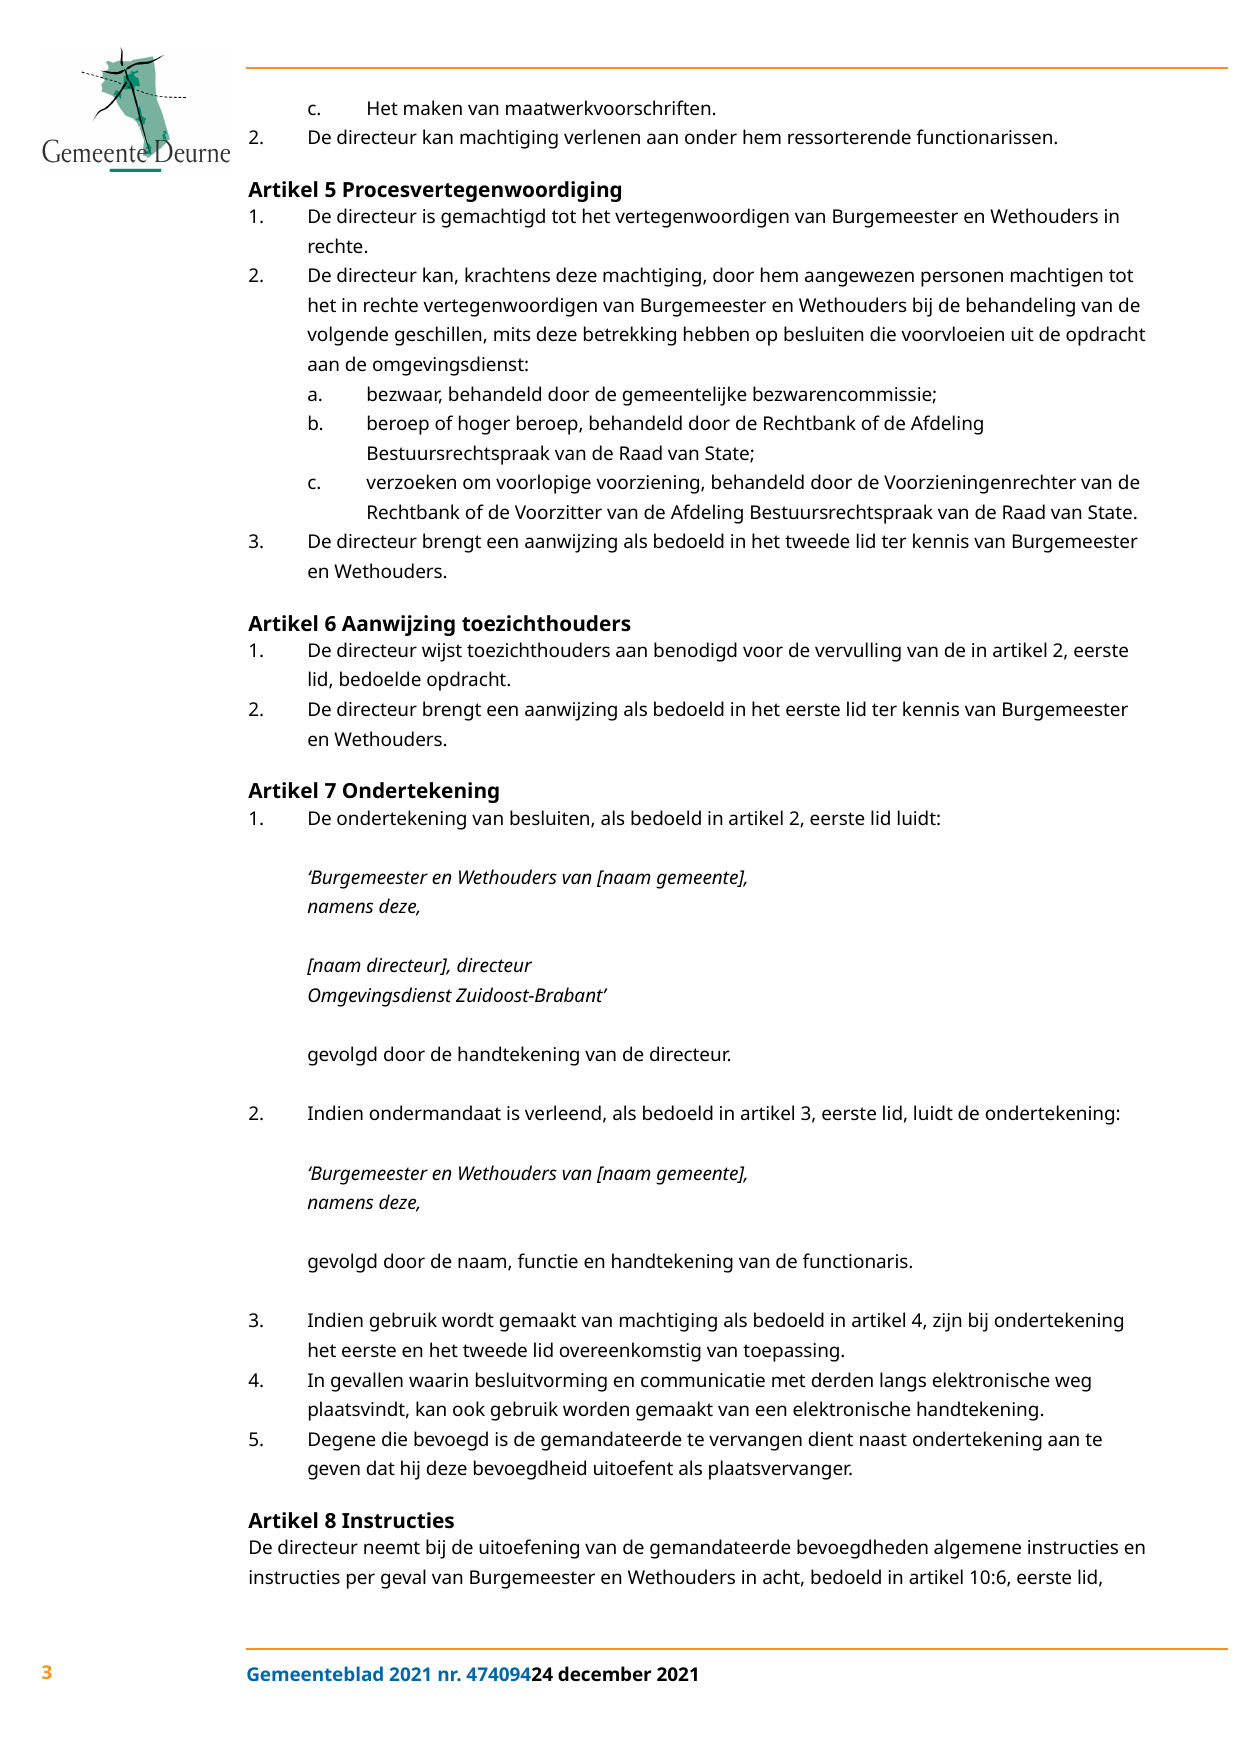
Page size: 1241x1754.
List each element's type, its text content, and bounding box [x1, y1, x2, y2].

list beroep of hoger beroep, behandeld door de Rechtbank of de Afdeling Bestuursrechtspraak van de Raad van State; [307, 410, 1152, 466]
list ‘Burgemeester en Wethouders van [naam gemeente], [248, 1160, 1152, 1185]
list De directeur is gemachtigd tot het vertegenwoordigen van Burgemeester en Wethouders in rechte. [248, 203, 1152, 258]
list Indien ondermandaat is verleend, als bedoeld in artikel 3, eerste lid, luidt de ondertekening: [248, 1101, 1152, 1126]
list De directeur brengt een aanwijzing als bedoeld in het tweede lid ter kennis van Burgemeester en Wethouders. [248, 529, 1152, 584]
list In gevallen waarin besluitvorming en communicatie met derden langs elektronische weg plaatsvindt, kan ook gebruik worden gemaakt van een elektronische handtekening. [248, 1367, 1152, 1422]
list Omgevingsdienst Zuidoost-Brabant’ [248, 982, 1152, 1008]
list ‘Burgemeester en Wethouders van [naam gemeente], [248, 864, 1152, 889]
list namens deze, [248, 893, 1152, 919]
text Artikel 6 Aanwijzing toezichthouders [248, 609, 1152, 637]
list Degene die bevoegd is de gemandateerde te vervangen dient naast ondertekening aan te geven dat hij deze bevoegdheid uitoefent als plaatsvervanger. [248, 1426, 1152, 1481]
list Het maken van maatwerkvoorschriften. [307, 95, 1152, 121]
list De directeur kan machtiging verlenen aan onder hem ressorterende functionarissen. [248, 124, 1152, 150]
text Artikel 8 Instructies [248, 1506, 1152, 1534]
text Artikel 7 Ondertekening [248, 776, 1152, 805]
list gevolgd door de naam, functie en handtekening van de functionaris. [248, 1248, 1152, 1274]
list gevolgd door de handtekening van de directeur. [248, 1041, 1152, 1067]
list Indien gebruik wordt gemaakt van machtiging als bedoeld in artikel 4, zijn bij ondertekening het eerste en het tweede lid overeenkomstig van toepassing. [248, 1308, 1152, 1363]
list De ondertekening van besluiten, als bedoeld in artikel 2, eerste lid luidt: [248, 805, 1152, 830]
list bezwaar, behandeld door de gemeentelijke bezwarencommissie; [307, 381, 1152, 406]
list namens deze, [248, 1189, 1152, 1215]
picture [41, 47, 231, 172]
list De directeur wijst toezichthouders aan benodigd voor de vervulling van de in artikel 2, eerste lid, bedoelde opdracht. [248, 637, 1152, 692]
text De directeur neemt bij de uitoefening van de gemandateerde bevoegdheden algemene instructies en instructies per geval van Burgemeester en Wethouders in acht, bedoeld in artikel 10:6, eerste lid, [248, 1534, 1152, 1590]
list De directeur kan, krachtens deze machtiging, door hem aangewezen personen machtigen tot het in rechte vertegenwoordigen van Burgemeester en Wethouders bij de behandeling van de volgende geschillen, mits deze betrekking hebben op besluiten die voorvloeien uit de opdracht aan de omgevingsdienst: [248, 262, 1152, 377]
list De directeur brengt een aanwijzing als bedoeld in het eerste lid ter kennis van Burgemeester en Wethouders. [248, 696, 1152, 752]
text Artikel 5 Procesvertegenwoordiging [248, 175, 1152, 203]
list [naam directeur], directeur [248, 953, 1152, 978]
list verzoeken om voorlopige voorziening, behandeld door de Voorzieningenrechter van de Rechtbank of de Voorzitter van de Afdeling Bestuursrechtspraak van de Raad van State. [307, 469, 1152, 525]
